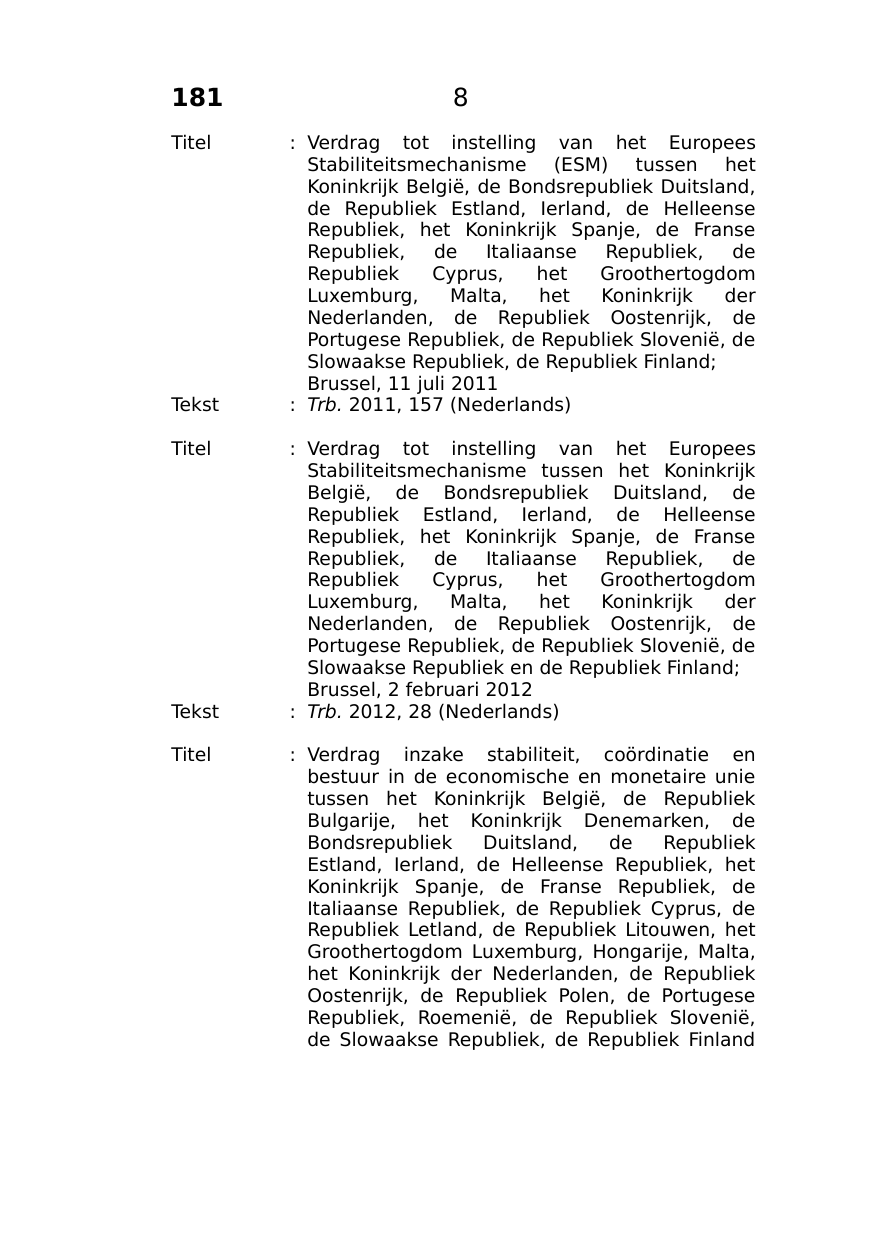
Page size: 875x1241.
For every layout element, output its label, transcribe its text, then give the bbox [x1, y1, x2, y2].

table_cell Tekst [171, 701, 289, 722]
table_cell Tekst [171, 394, 289, 416]
table_cell : [289, 701, 307, 722]
table_cell Verdrag tot instelling van het Europees Stabiliteitsmechanisme (ESM) tussen het Koninkrijk België, de Bondsrepubliek Duitsland, de Republiek Estland, Ierland, de Helleense Republiek, het Koninkrijk Spanje, de Franse Republiek, de Italiaanse Republiek, de Republiek Cyprus, het Groothertogdom Luxemburg, Malta, het Koninkrijk der Nederlanden, de Republiek Oostenrijk, de Portugese Republiek, de Republiek Slovenië, de Slowaakse Republiek, de Republiek Finland; Brussel, 11 juli 2011 [307, 132, 756, 394]
table_cell [171, 723, 289, 744]
table_cell [289, 416, 307, 438]
table_cell Trb. 2011, 157 (Nederlands) [307, 394, 756, 416]
table_cell [307, 416, 756, 438]
table_cell [289, 723, 307, 744]
table_cell Titel [171, 744, 289, 1051]
table_cell [171, 416, 289, 438]
table_cell : [289, 394, 307, 416]
table_cell Verdrag tot instelling van het Europees Stabiliteitsmechanisme tussen het Koninkrijk België, de Bondsrepubliek Duitsland, de Republiek Estland, Ierland, de Helleense Republiek, het Koninkrijk Spanje, de Franse Republiek, de Italiaanse Republiek, de Republiek Cyprus, het Groothertogdom Luxemburg, Malta, het Koninkrijk der Nederlanden, de Republiek Oostenrijk, de Portugese Republiek, de Republiek Slovenië, de Slowaakse Republiek en de Republiek Finland; Brussel, 2 februari 2012 [307, 438, 756, 701]
table_cell Trb. 2012, 28 (Nederlands) [307, 701, 756, 722]
table_cell Verdrag inzake stabiliteit, coördinatie en bestuur in de economische en monetaire unie tussen het Koninkrijk België, de Republiek Bulgarije, het Koninkrijk Denemarken, de Bondsrepubliek Duitsland, de Republiek Estland, Ierland, de Helleense Republiek, het Koninkrijk Spanje, de Franse Republiek, de Italiaanse Republiek, de Republiek Cyprus, de Republiek Letland, de Republiek Litouwen, het Groothertogdom Luxemburg, Hongarije, Malta, het Koninkrijk der Nederlanden, de Republiek Oostenrijk, de Republiek Polen, de Portugese Republiek, Roemenië, de Republiek Slovenië, de Slowaakse Republiek, de Republiek Finland [307, 744, 756, 1051]
table_cell Titel [171, 132, 289, 394]
table_cell : [289, 744, 307, 1051]
table_cell [307, 723, 756, 744]
table_cell Titel [171, 438, 289, 701]
table_cell : [289, 132, 307, 394]
table_cell : [289, 438, 307, 701]
